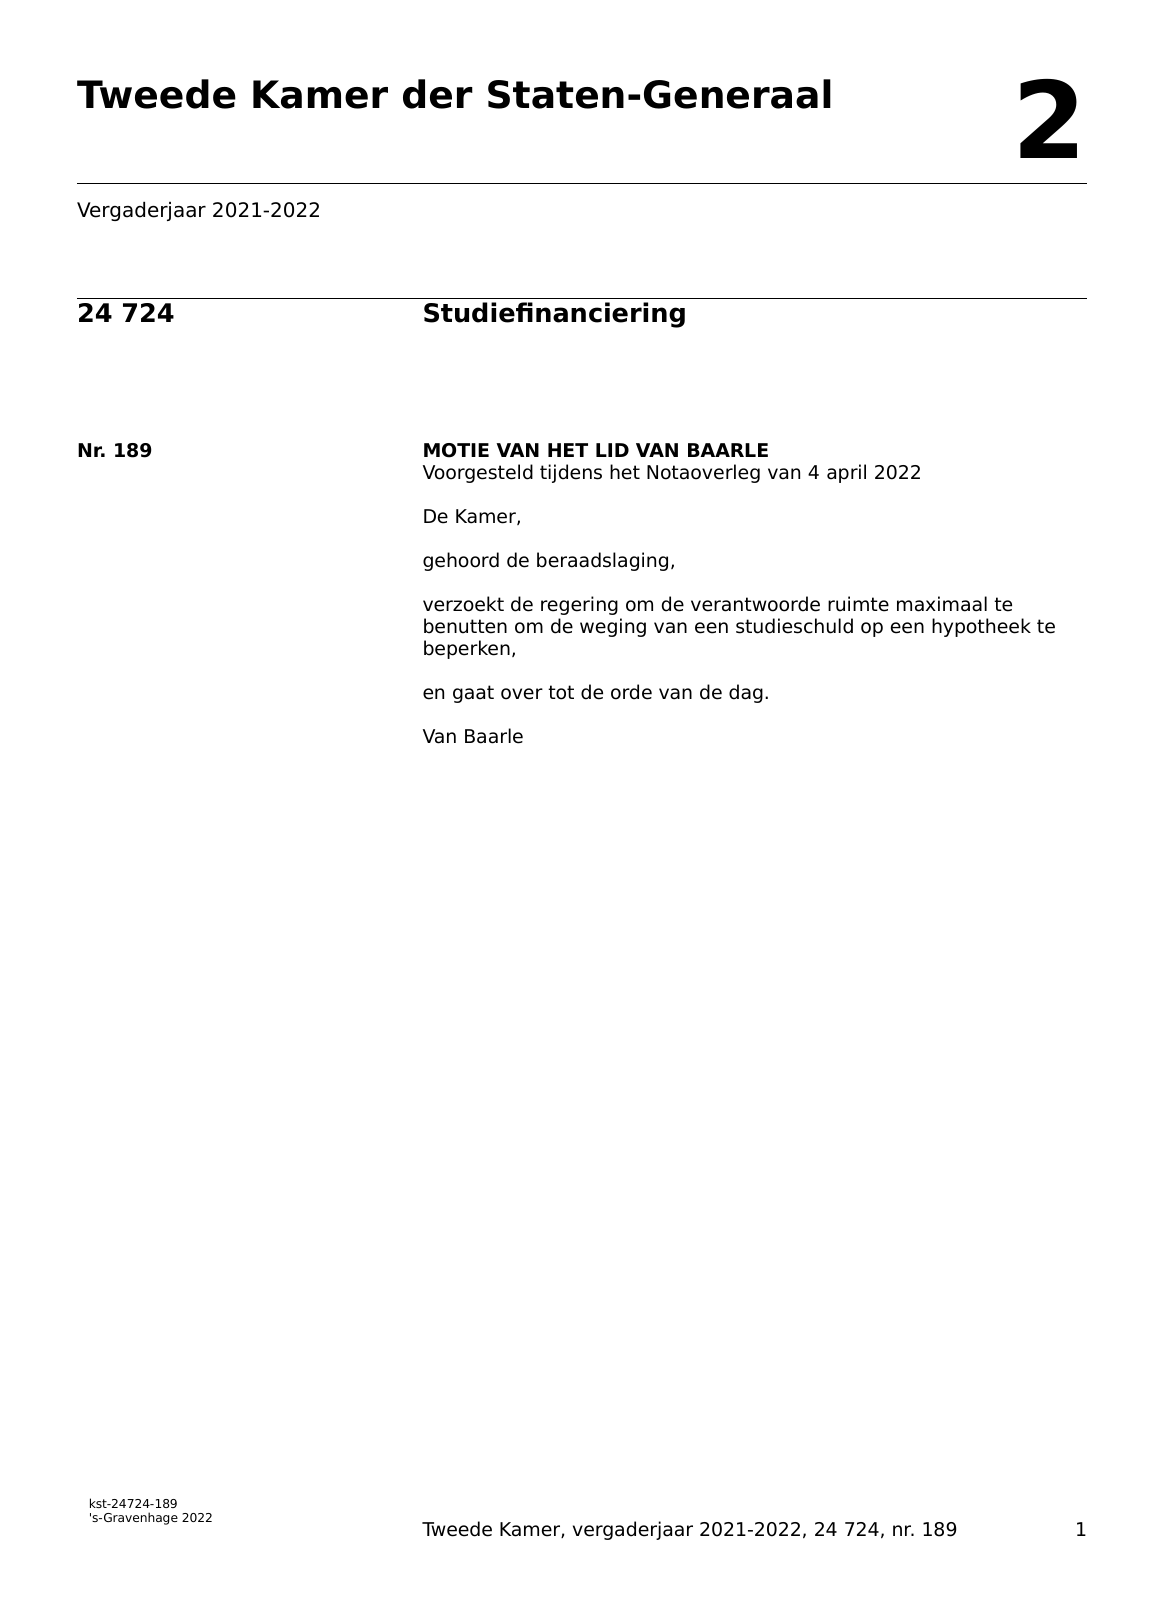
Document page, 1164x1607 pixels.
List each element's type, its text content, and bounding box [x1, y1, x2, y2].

text Van Baarle [422, 726, 1087, 748]
text verzoekt de regering om de verantwoorde ruimte maximaal te benutten om de weging van een studieschuld op een hypotheek te beperken, [422, 594, 1087, 660]
text De Kamer, [422, 506, 1087, 528]
table_header Tweede Kamer der Staten-Generaal [77, 59, 886, 183]
subtitle 24 724 Studiefinanciering [77, 299, 1087, 329]
subtitle Nr. 189 MOTIE VAN HET LID VAN BAARLE [77, 440, 1087, 462]
text kst-24724-189 [88, 1497, 323, 1511]
text 's-Gravenhage 2022 [88, 1511, 323, 1525]
table_header 2 [886, 59, 1087, 183]
text en gaat over tot de orde van de dag. [422, 682, 1087, 704]
table_cell Vergaderjaar 2021-2022 [77, 184, 1087, 298]
text Voorgesteld tijdens het Notaoverleg van 4 april 2022 [422, 462, 1087, 484]
text gehoord de beraadslaging, [422, 550, 1087, 572]
